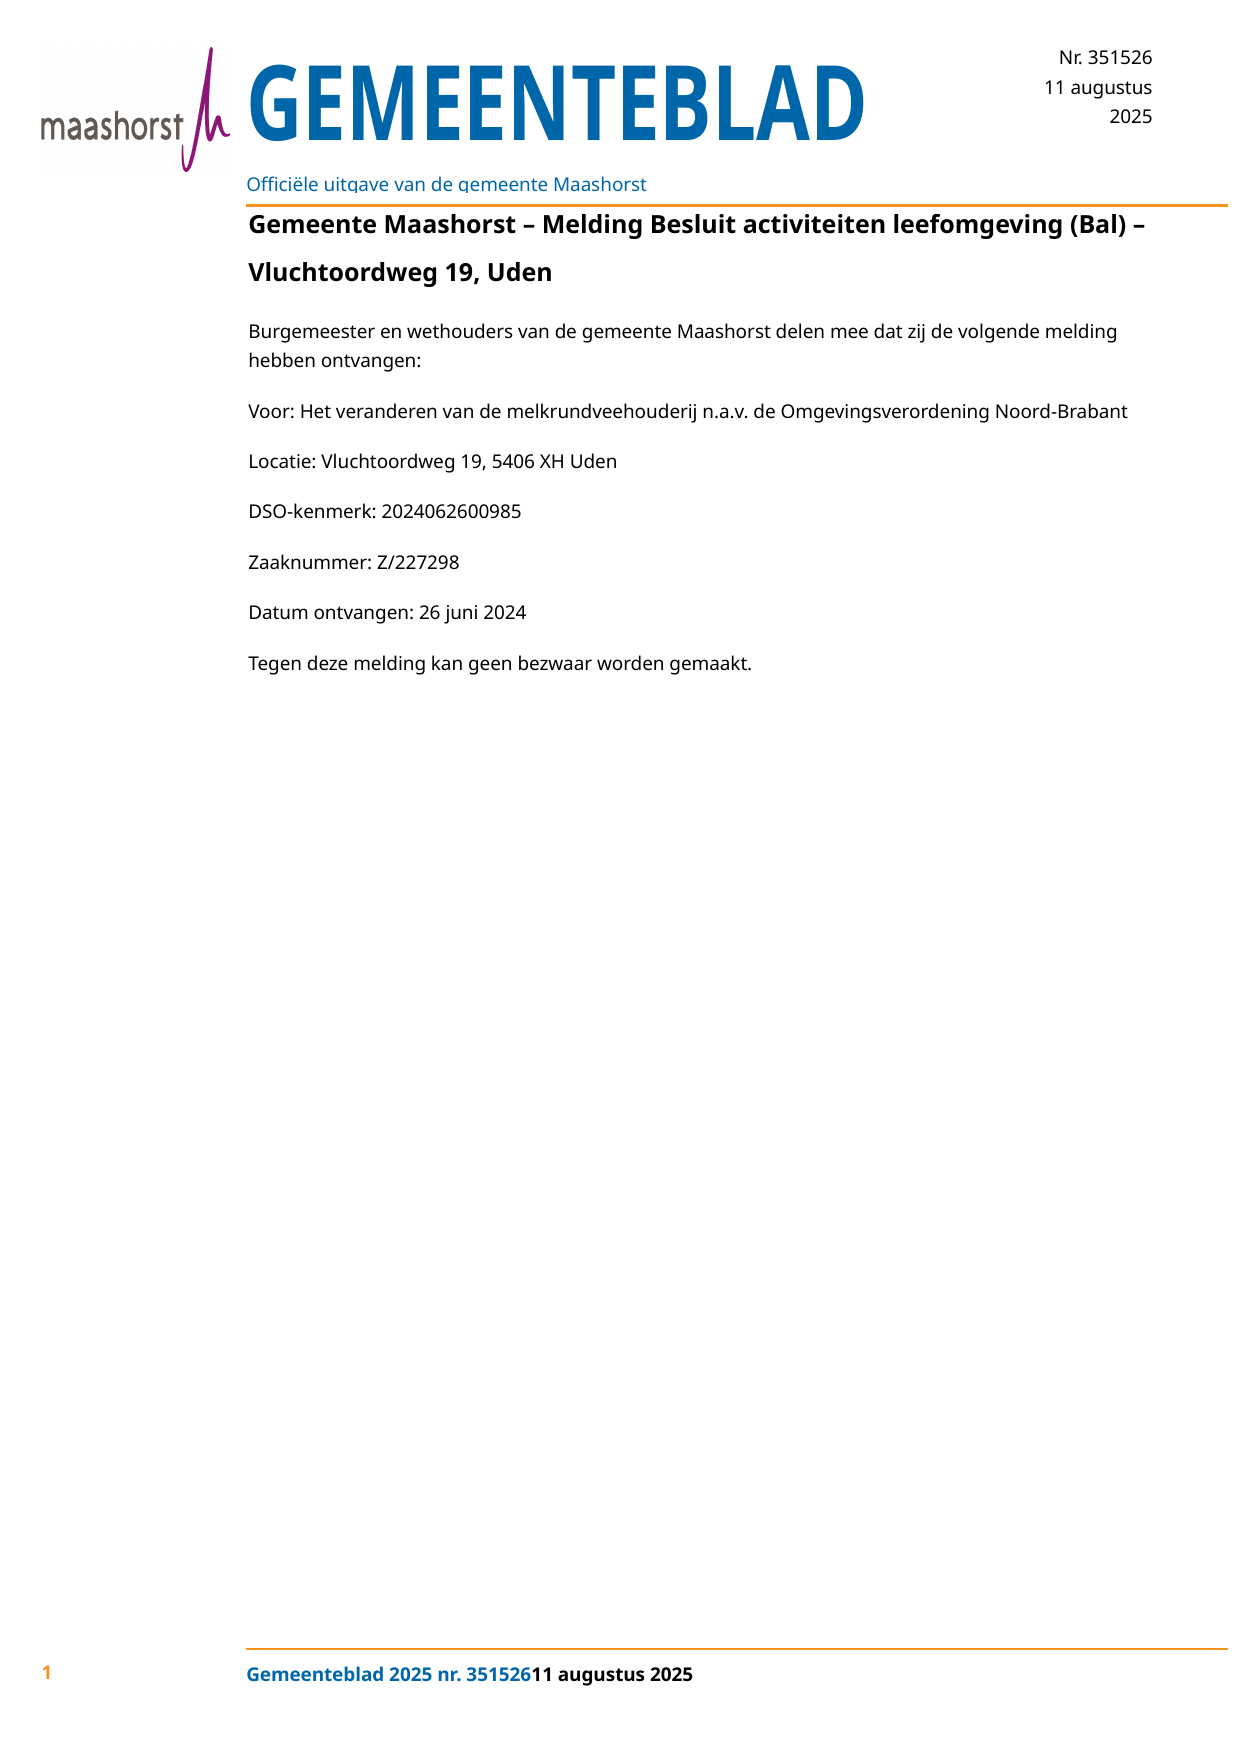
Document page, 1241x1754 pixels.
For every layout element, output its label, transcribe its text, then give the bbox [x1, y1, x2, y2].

text Datum ontvangen: 26 juni 2024 [248, 599, 1152, 625]
text Gemeente Maashorst – Melding Besluit activiteiten leefomgeving (Bal) – Vluchtoordweg 19, Uden [248, 207, 1152, 288]
text Tegen deze melding kan geen bezwaar worden gemaakt. [248, 650, 1152, 676]
text Burgemeester en wethouders van de gemeente Maashorst delen mee dat zij de volgende melding hebben ontvangen: [248, 318, 1152, 373]
text Locatie: Vluchtoordweg 19, 5406 XH Uden [248, 448, 1152, 474]
text DSO-kenmerk: 2024062600985 [248, 499, 1152, 524]
picture [41, 47, 231, 172]
text Zaaknummer: Z/227298 [248, 549, 1152, 575]
text Voor: Het veranderen van de melkrundveehouderij n.a.v. de Omgevingsverordening Noord-Brabant [248, 398, 1152, 424]
